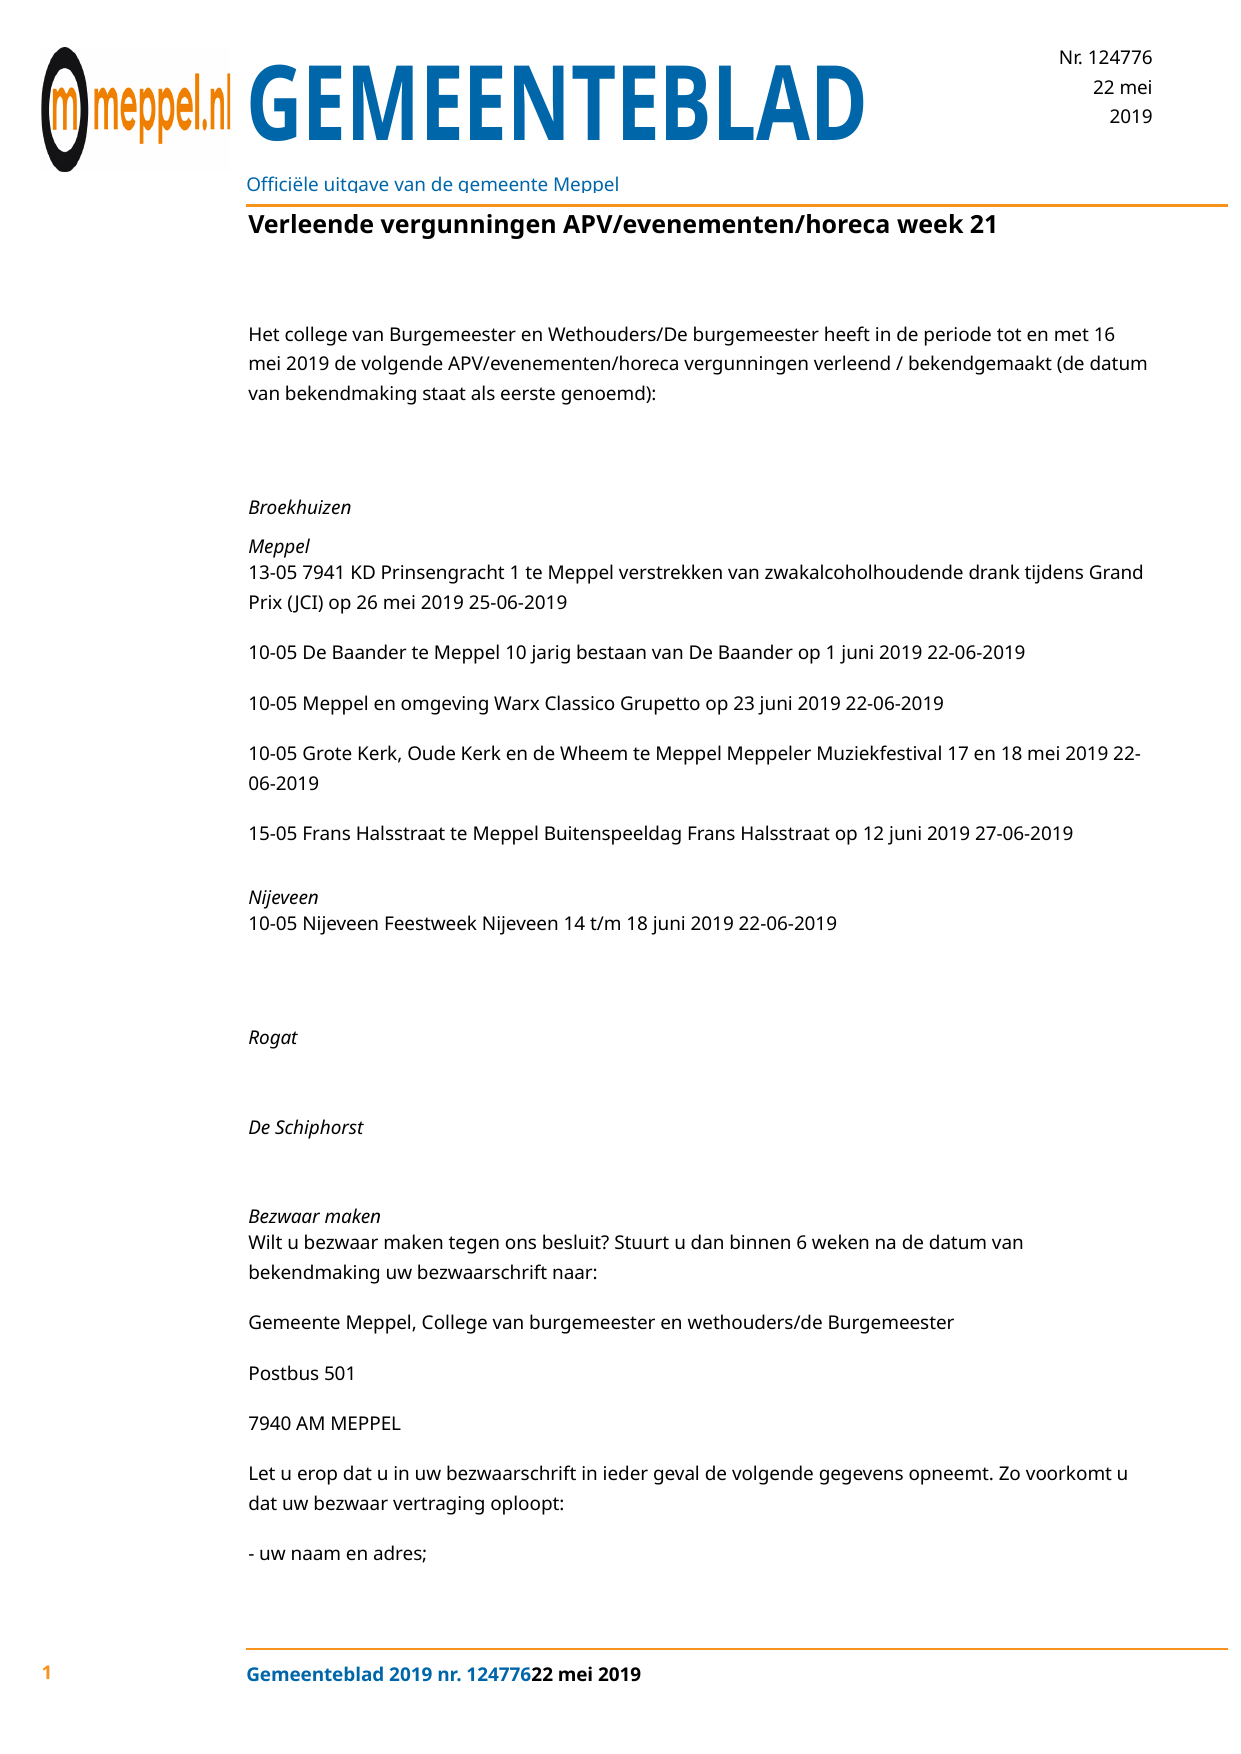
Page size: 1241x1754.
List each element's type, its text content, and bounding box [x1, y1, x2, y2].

text Rogat [248, 1024, 1152, 1050]
text 10-05 Grote Kerk, Oude Kerk en de Wheem te Meppel Meppeler Muziekfestival 17 en 18 mei 2019 22-06-2019 [248, 740, 1152, 795]
text - uw naam en adres; [248, 1541, 1152, 1566]
text 7940 AM MEPPEL [248, 1410, 1152, 1436]
picture [41, 47, 231, 172]
text Let u erop dat u in uw bezwaarschrift in ieder geval de volgende gegevens opneemt. Zo voorkomt u dat uw bezwaar vertraging oploopt: [248, 1461, 1152, 1516]
text De Schiphorst [248, 1114, 1152, 1139]
text Postbus 501 [248, 1360, 1152, 1385]
text Bezwaar maken [248, 1203, 1152, 1229]
text Meppel [248, 533, 1152, 559]
text Wilt u bezwaar maken tegen ons besluit? Stuurt u dan binnen 6 weken na de datum van bekendmaking uw bezwaarschrift naar: [248, 1229, 1152, 1284]
text Broekhuizen [248, 494, 1152, 520]
text Verleende vergunningen APV/evenementen/horeca week 21 [248, 207, 1152, 241]
text 15-05 Frans Halsstraat te Meppel Buitenspeeldag Frans Halsstraat op 12 juni 2019 27-06-2019 [248, 820, 1152, 846]
text 13-05 7941 KD Prinsengracht 1 te Meppel verstrekken van zwakalcoholhoudende drank tijdens Grand Prix (JCI) op 26 mei 2019 25-06-2019 [248, 559, 1152, 614]
text 10-05 Meppel en omgeving Warx Classico Grupetto op 23 juni 2019 22-06-2019 [248, 690, 1152, 715]
text Nijeveen [248, 884, 1152, 910]
text Gemeente Meppel, College van burgemeester en wethouders/de Burgemeester [248, 1309, 1152, 1335]
text 10-05 De Baander te Meppel 10 jarig bestaan van De Baander op 1 juni 2019 22-06-2019 [248, 639, 1152, 665]
text 10-05 Nijeveen Feestweek Nijeveen 14 t/m 18 juni 2019 22-06-2019 [248, 910, 1152, 936]
text Het college van Burgemeester en Wethouders/De burgemeester heeft in de periode tot en met 16 mei 2019 de volgende APV/evenementen/horeca vergunningen verleend / bekendgemaakt (de datum van bekendmaking staat als eerste genoemd): [248, 321, 1152, 406]
